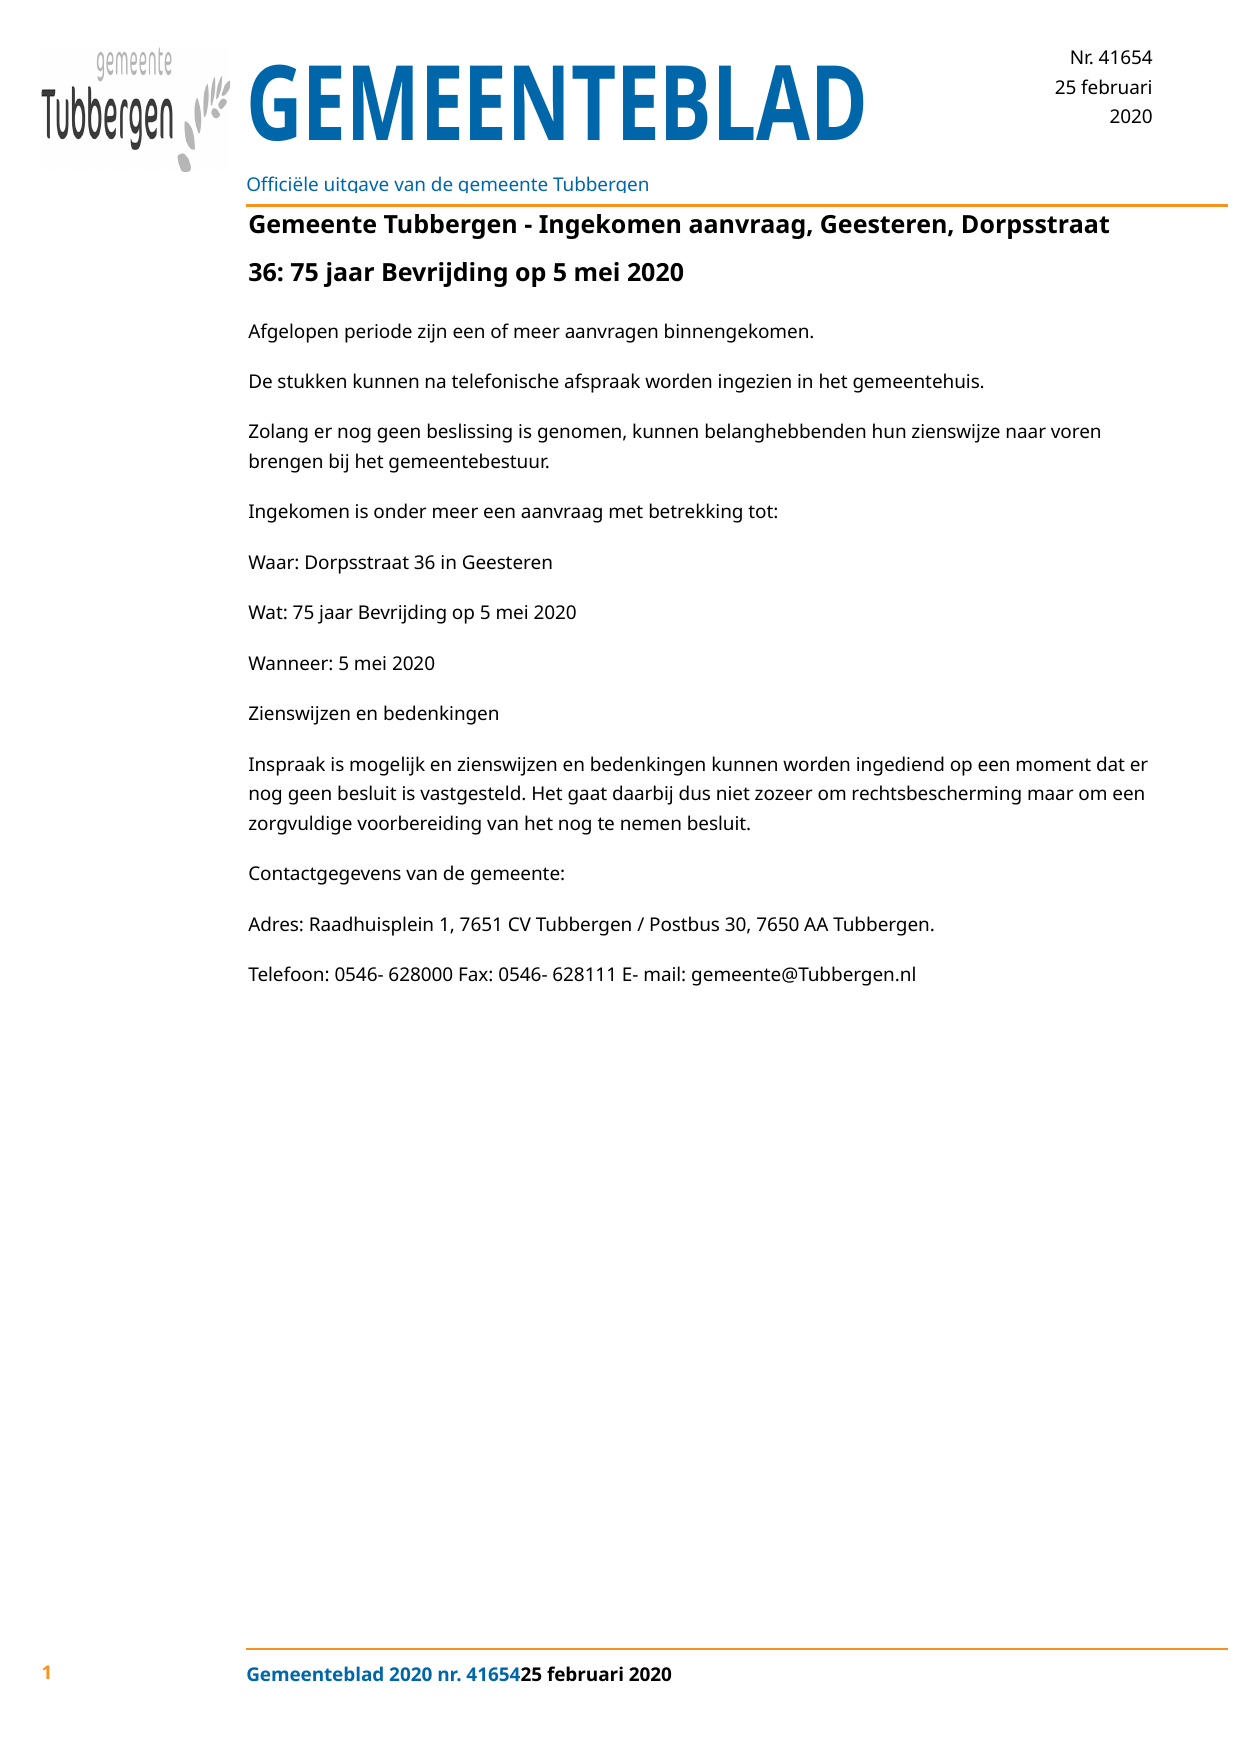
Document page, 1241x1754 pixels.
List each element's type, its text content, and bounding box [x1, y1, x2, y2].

text De stukken kunnen na telefonische afspraak worden ingezien in het gemeentehuis. [248, 368, 1152, 394]
text Contactgegevens van de gemeente: [248, 860, 1152, 886]
text Zolang er nog geen beslissing is genomen, kunnen belanghebbenden hun zienswijze naar voren brengen bij het gemeentebestuur. [248, 419, 1152, 474]
text Gemeente Tubbergen - Ingekomen aanvraag, Geesteren, Dorpsstraat 36: 75 jaar Bevrijding op 5 mei 2020 [248, 207, 1152, 288]
text Waar: Dorpsstraat 36 in Geesteren [248, 549, 1152, 575]
text Wat: 75 jaar Bevrijding op 5 mei 2020 [248, 599, 1152, 625]
text Inspraak is mogelijk en zienswijzen en bedenkingen kunnen worden ingediend op een moment dat er nog geen besluit is vastgesteld. Het gaat daarbij dus niet zozeer om rechtsbescherming maar om een zorgvuldige voorbereiding van het nog te nemen besluit. [248, 751, 1152, 836]
picture [41, 47, 231, 172]
text Afgelopen periode zijn een of meer aanvragen binnengekomen. [248, 318, 1152, 344]
text Telefoon: 0546- 628000 Fax: 0546- 628111 E- mail: gemeente@Tubbergen.nl [248, 961, 1152, 987]
text Adres: Raadhuisplein 1, 7651 CV Tubbergen / Postbus 30, 7650 AA Tubbergen. [248, 911, 1152, 937]
text Zienswijzen en bedenkingen [248, 700, 1152, 726]
text Wanneer: 5 mei 2020 [248, 650, 1152, 676]
text Ingekomen is onder meer een aanvraag met betrekking tot: [248, 499, 1152, 524]
